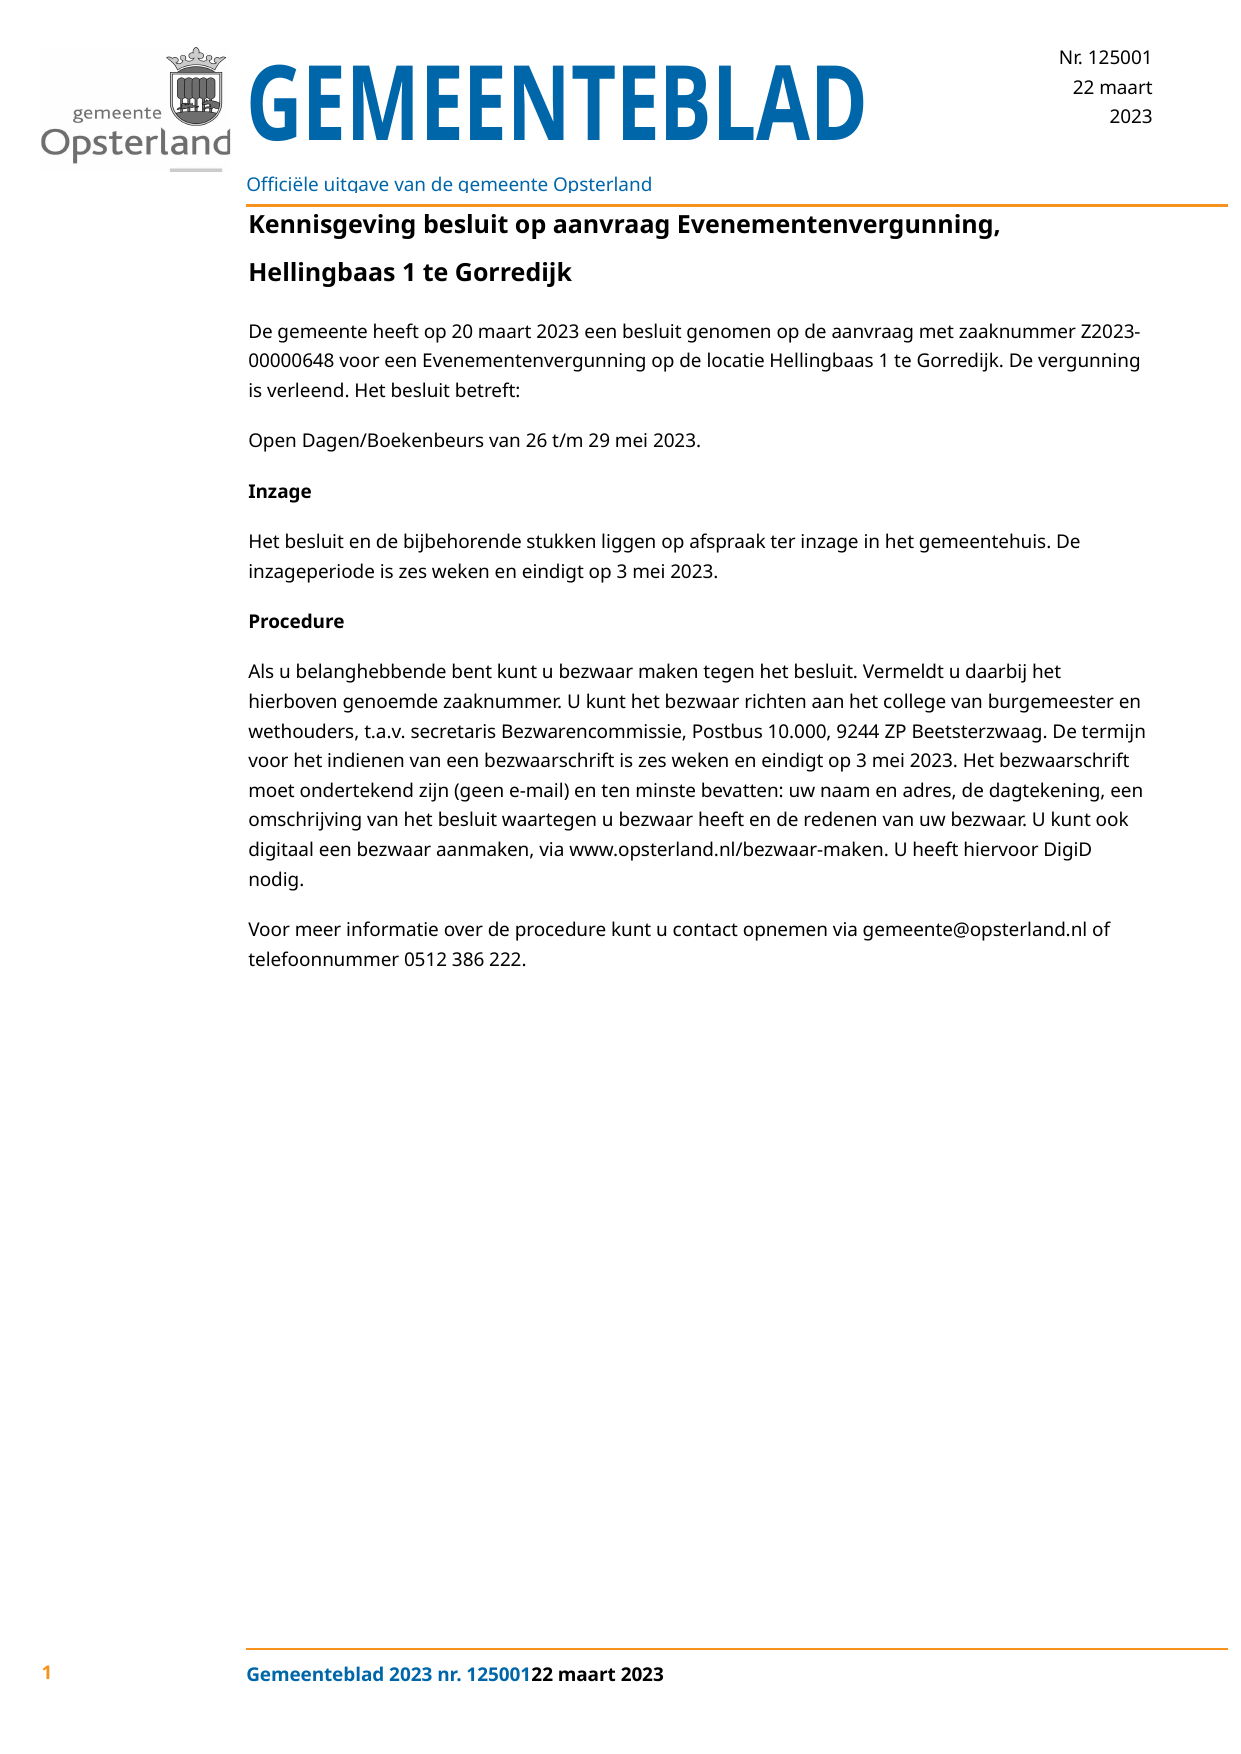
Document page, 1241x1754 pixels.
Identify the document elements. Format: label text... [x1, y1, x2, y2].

text Inzage [248, 478, 1152, 504]
text Kennisgeving besluit op aanvraag Evenementenvergunning, Hellingbaas 1 te Gorredijk [248, 207, 1152, 288]
text Als u belanghebbende bent kunt u bezwaar maken tegen het besluit. Vermeldt u daarbij het hierboven genoemde zaaknummer. U kunt het bezwaar richten aan het college van burgemeester en wethouders, t.a.v. secretaris Bezwarencommissie, Postbus 10.000, 9244 ZP Beetsterzwaag. De termijn voor het indienen van een bezwaarschrift is zes weken en eindigt op 3 mei 2023. Het bezwaarschrift moet ondertekend zijn (geen e-mail) en ten minste bevatten: uw naam en adres, de dagtekening, een omschrijving van het besluit waartegen u bezwaar heeft en de redenen van uw bezwaar. U kunt ook digitaal een bezwaar aanmaken, via www.opsterland.nl/bezwaar-maken. U heeft hiervoor DigiD nodig. [248, 659, 1152, 892]
text Het besluit en de bijbehorende stukken liggen op afspraak ter inzage in het gemeentehuis. De inzageperiode is zes weken en eindigt op 3 mei 2023. [248, 528, 1152, 584]
text De gemeente heeft op 20 maart 2023 een besluit genomen op de aanvraag met zaaknummer Z2023-00000648 voor een Evenementenvergunning op de locatie Hellingbaas 1 te Gorredijk. De vergunning is verleend. Het besluit betreft: [248, 318, 1152, 403]
text Open Dagen/Boekenbeurs van 26 t/m 29 mei 2023. [248, 427, 1152, 453]
picture [41, 47, 231, 172]
text Procedure [248, 608, 1152, 634]
text Voor meer informatie over de procedure kunt u contact opnemen via gemeente@opsterland.nl of telefoonnummer 0512 386 222. [248, 916, 1152, 972]
